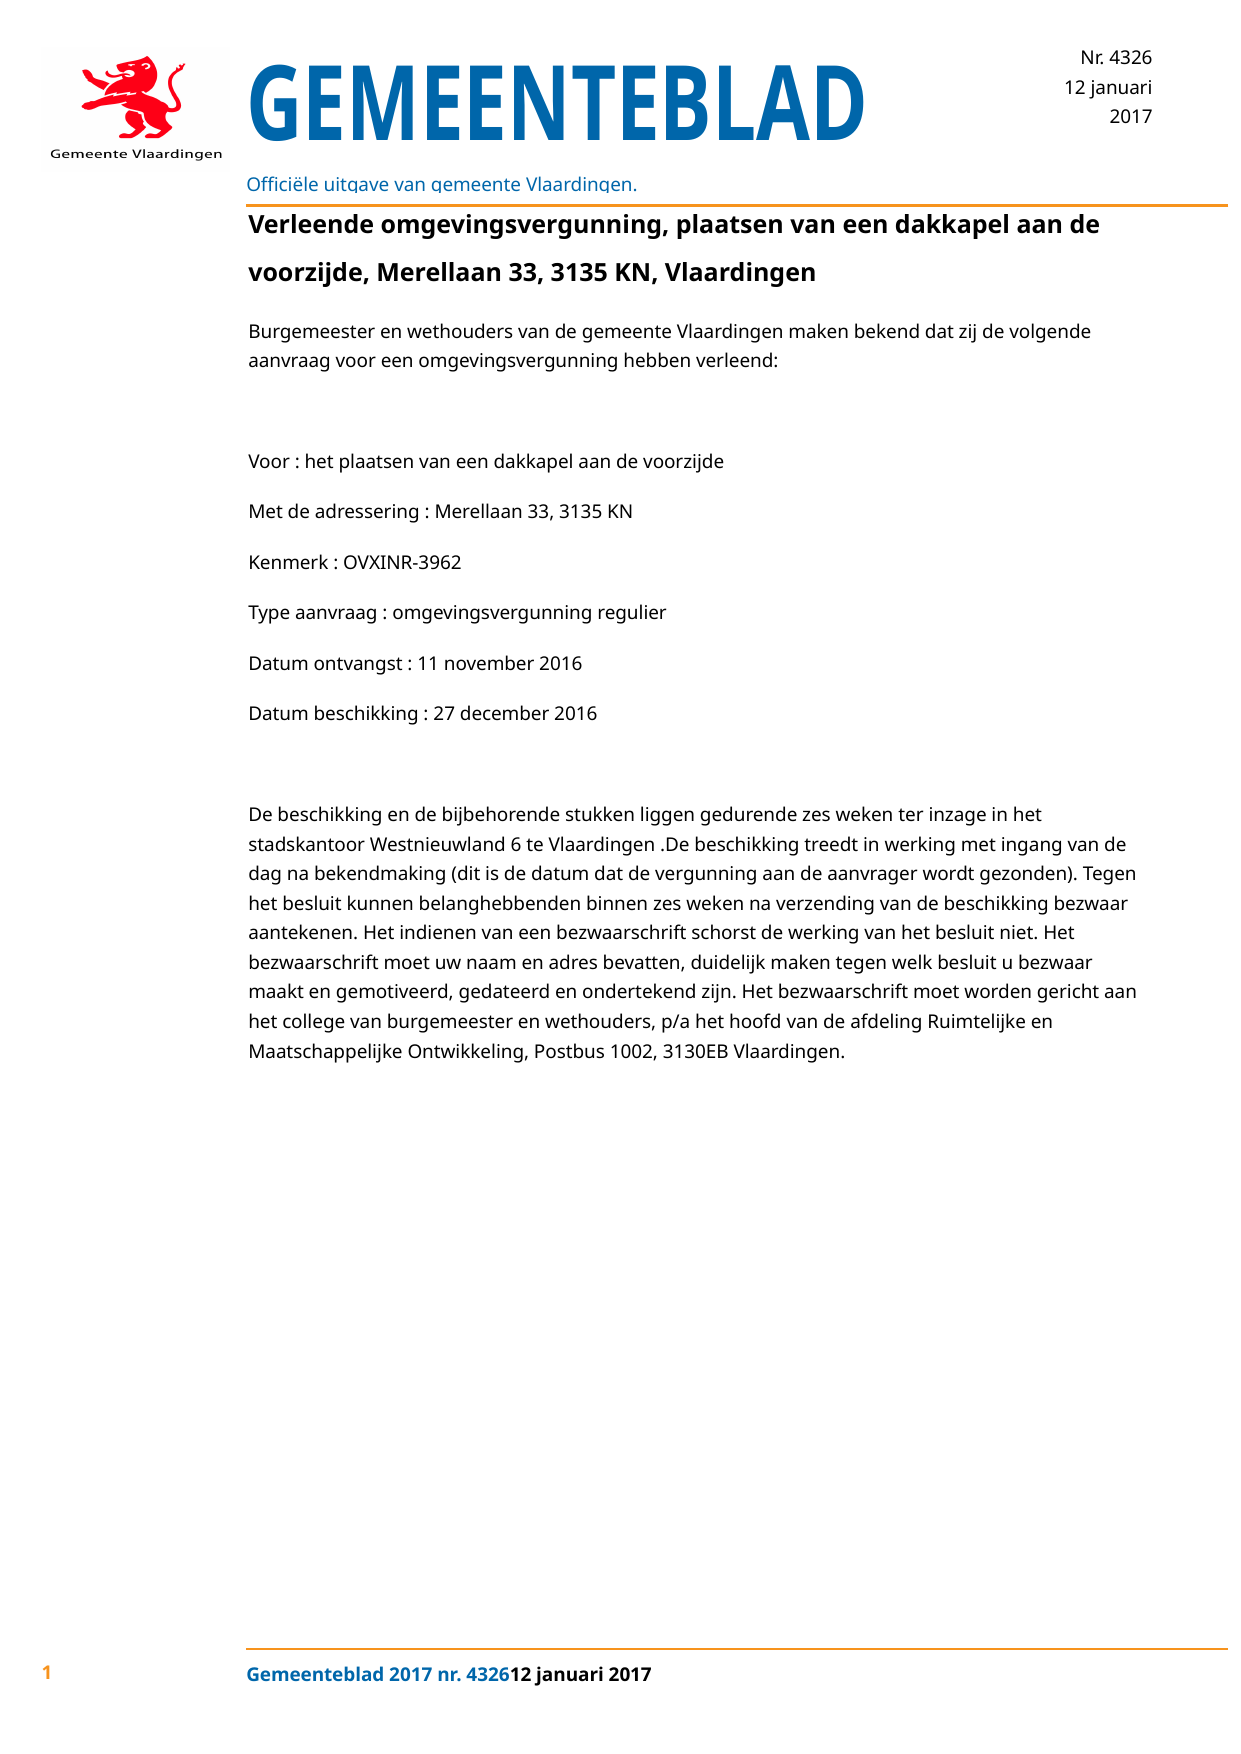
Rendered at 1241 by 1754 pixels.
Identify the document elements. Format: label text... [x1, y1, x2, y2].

text De beschikking en de bijbehorende stukken liggen gedurende zes weken ter inzage in het stadskantoor Westnieuwland 6 te Vlaardingen .De beschikking treedt in werking met ingang van de dag na bekendmaking (dit is de datum dat de vergunning aan de aanvrager wordt gezonden). Tegen het besluit kunnen belanghebbenden binnen zes weken na verzending van de beschikking bezwaar aantekenen. Het indienen van een bezwaarschrift schorst de werking van het besluit niet. Het bezwaarschrift moet uw naam en adres bevatten, duidelijk maken tegen welk besluit u bezwaar maakt en gemotiveerd, gedateerd en ondertekend zijn. Het bezwaarschrift moet worden gericht aan het college van burgemeester en wethouders, p/a het hoofd van de afdeling Ruimtelijke en Maatschappelijke Ontwikkeling, Postbus 1002, 3130EB Vlaardingen. [248, 801, 1152, 1064]
picture [41, 47, 231, 172]
text Type aanvraag : omgevingsvergunning regulier [248, 599, 1152, 625]
text Met de adressering : Merellaan 33, 3135 KN [248, 499, 1152, 524]
text Voor : het plaatsen van een dakkapel aan de voorzijde [248, 448, 1152, 474]
text Datum ontvangst : 11 november 2016 [248, 650, 1152, 676]
text Burgemeester en wethouders van de gemeente Vlaardingen maken bekend dat zij de volgende aanvraag voor een omgevingsvergunning hebben verleend: [248, 318, 1152, 373]
text Datum beschikking : 27 december 2016 [248, 700, 1152, 726]
text Kenmerk : OVXINR-3962 [248, 549, 1152, 575]
text Verleende omgevingsvergunning, plaatsen van een dakkapel aan de voorzijde, Merellaan 33, 3135 KN, Vlaardingen [248, 207, 1152, 288]
